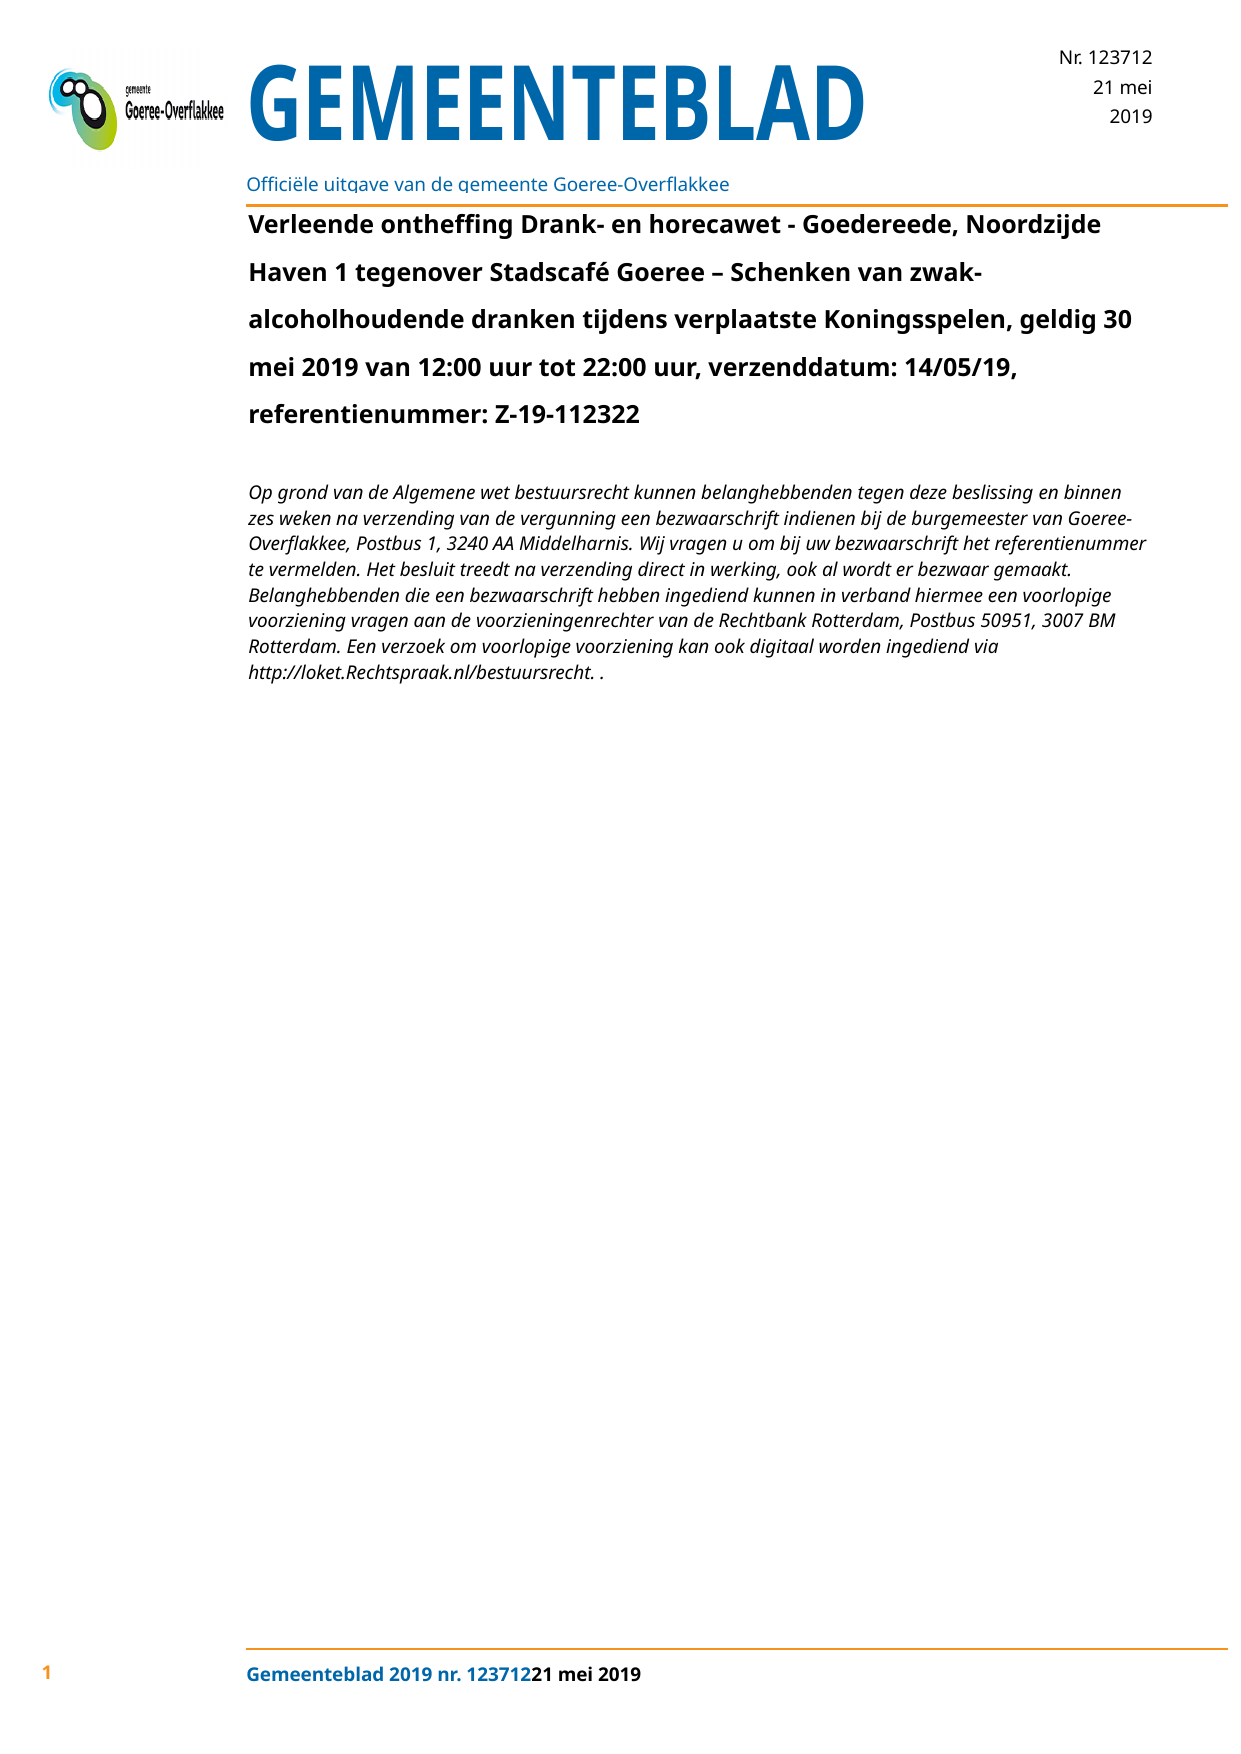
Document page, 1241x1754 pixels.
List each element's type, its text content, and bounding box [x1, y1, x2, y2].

text Op grond van de Algemene wet bestuursrecht kunnen belanghebbenden tegen deze beslissing en binnen zes weken na verzending van de vergunning een bezwaarschrift indienen bij de burgemeester van Goeree-Overflakkee, Postbus 1, 3240 AA Middelharnis. Wij vragen u om bij uw bezwaarschrift het referentienummer te vermelden. Het besluit treedt na verzending direct in werking, ook al wordt er bezwaar gemaakt. Belanghebbenden die een bezwaarschrift hebben ingediend kunnen in verband hiermee een voorlopige voorziening vragen aan de voorzieningenrechter van de Rechtbank Rotterdam, Postbus 50951, 3007 BM Rotterdam. Een verzoek om voorlopige voorziening kan ook digitaal worden ingediend via http://loket.Rechtspraak.nl/bestuursrecht. . [248, 479, 1152, 685]
picture [41, 47, 231, 172]
text Verleende ontheffing Drank- en horecawet - Goedereede, Noordzijde Haven 1 tegenover Stadscafé Goeree – Schenken van zwak-alcoholhoudende dranken tijdens verplaatste Koningsspelen, geldig 30 mei 2019 van 12:00 uur tot 22:00 uur, verzenddatum: 14/05/19, referentienummer: Z-19-112322 [248, 207, 1152, 431]
